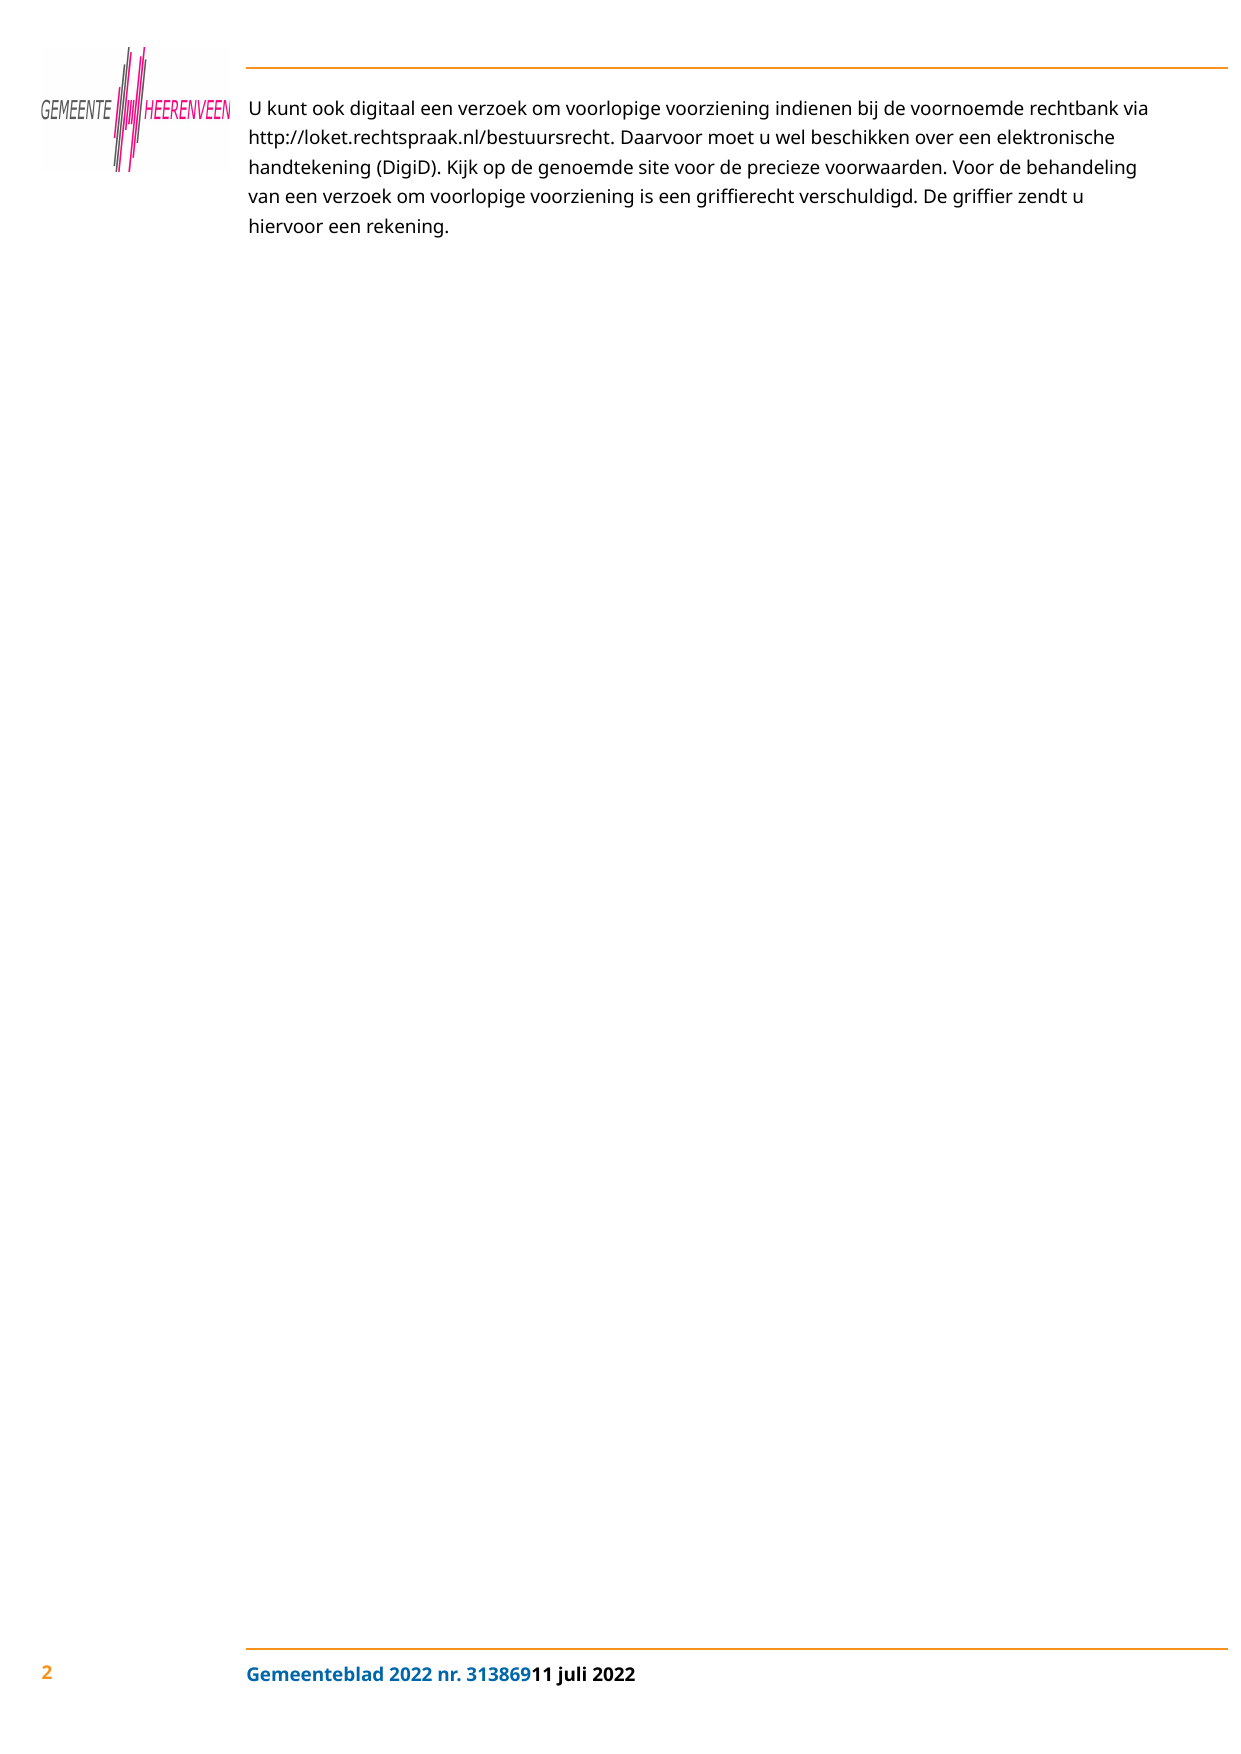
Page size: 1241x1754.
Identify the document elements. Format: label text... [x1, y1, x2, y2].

picture [41, 47, 231, 172]
text U kunt ook digitaal een verzoek om voorlopige voorziening indienen bij de voornoemde rechtbank via http://loket.rechtspraak.nl/bestuursrecht. Daarvoor moet u wel beschikken over een elektronische handtekening (DigiD). Kijk op de genoemde site voor de precieze voorwaarden. Voor de behandeling van een verzoek om voorlopige voorziening is een griffierecht verschuldigd. De griffier zendt u hiervoor een rekening. [248, 95, 1152, 239]
